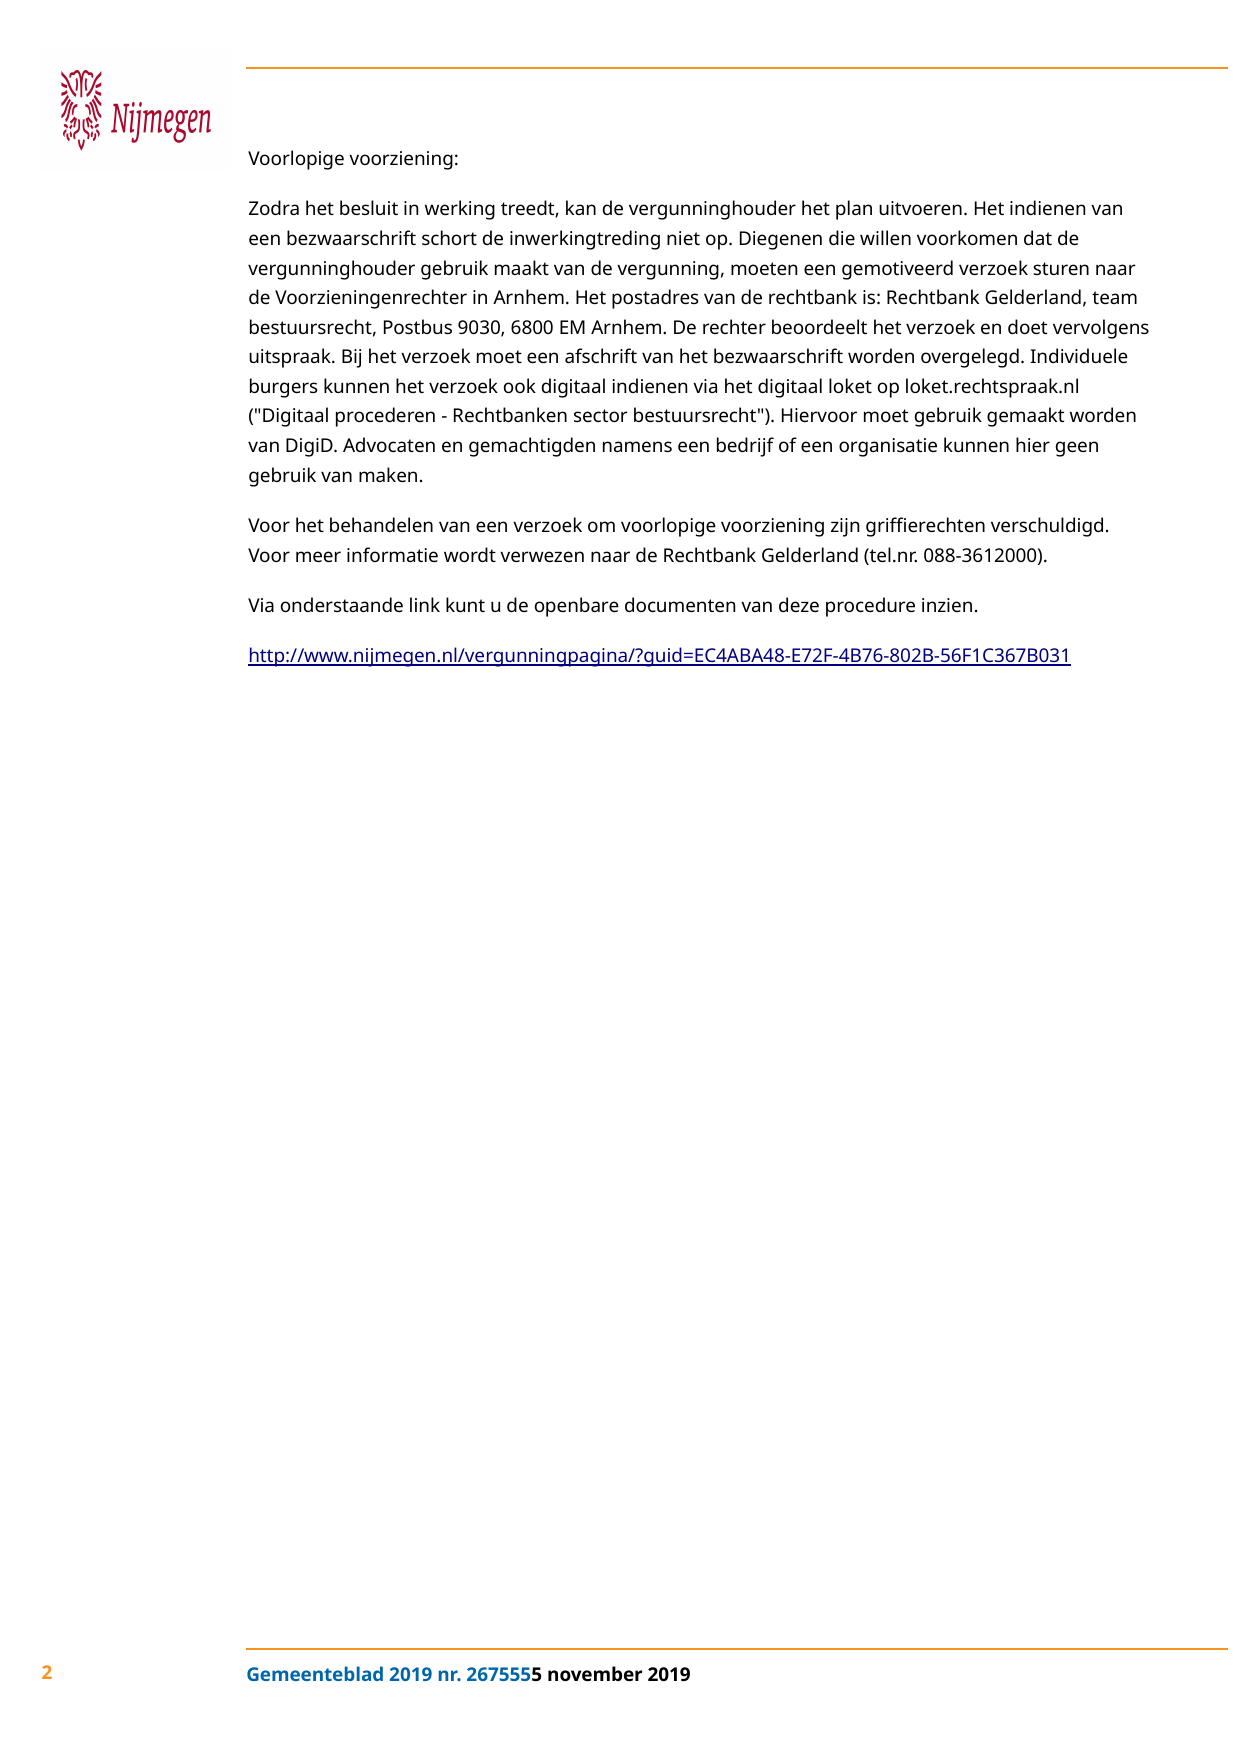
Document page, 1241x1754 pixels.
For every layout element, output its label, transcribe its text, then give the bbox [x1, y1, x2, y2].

text http://www.nijmegen.nl/vergunningpagina/?guid=EC4ABA48-E72F-4B76-802B-56F1C367B031 [248, 643, 1152, 668]
text Via onderstaande link kunt u de openbare documenten van deze procedure inzien. [248, 592, 1152, 618]
text Zodra het besluit in werking treedt, kan de vergunninghouder het plan uitvoeren. Het indienen van een bezwaarschrift schort de inwerkingtreding niet op. Diegenen die willen voorkomen dat de vergunninghouder gebruik maakt van de vergunning, moeten een gemotiveerd verzoek sturen naar de Voorzieningenrechter in Arnhem. Het postadres van de rechtbank is: Rechtbank Gelderland, team bestuursrecht, Postbus 9030, 6800 EM Arnhem. De rechter beoordeelt het verzoek en doet vervolgens uitspraak. Bij het verzoek moet een afschrift van het bezwaarschrift worden overgelegd. Individuele burgers kunnen het verzoek ook digitaal indienen via het digitaal loket op loket.rechtspraak.nl ("Digitaal procederen - Rechtbanken sector bestuursrecht"). Hiervoor moet gebruik gemaakt worden van DigiD. Advocaten en gemachtigden namens een bedrijf of een organisatie kunnen hier geen gebruik van maken. [248, 196, 1152, 488]
text Voor het behandelen van een verzoek om voorlopige voorziening zijn griffierechten verschuldigd. Voor meer informatie wordt verwezen naar de Rechtbank Gelderland (tel.nr. 088-3612000). [248, 512, 1152, 568]
picture [41, 47, 231, 172]
text Voorlopige voorziening: [248, 145, 1152, 171]
